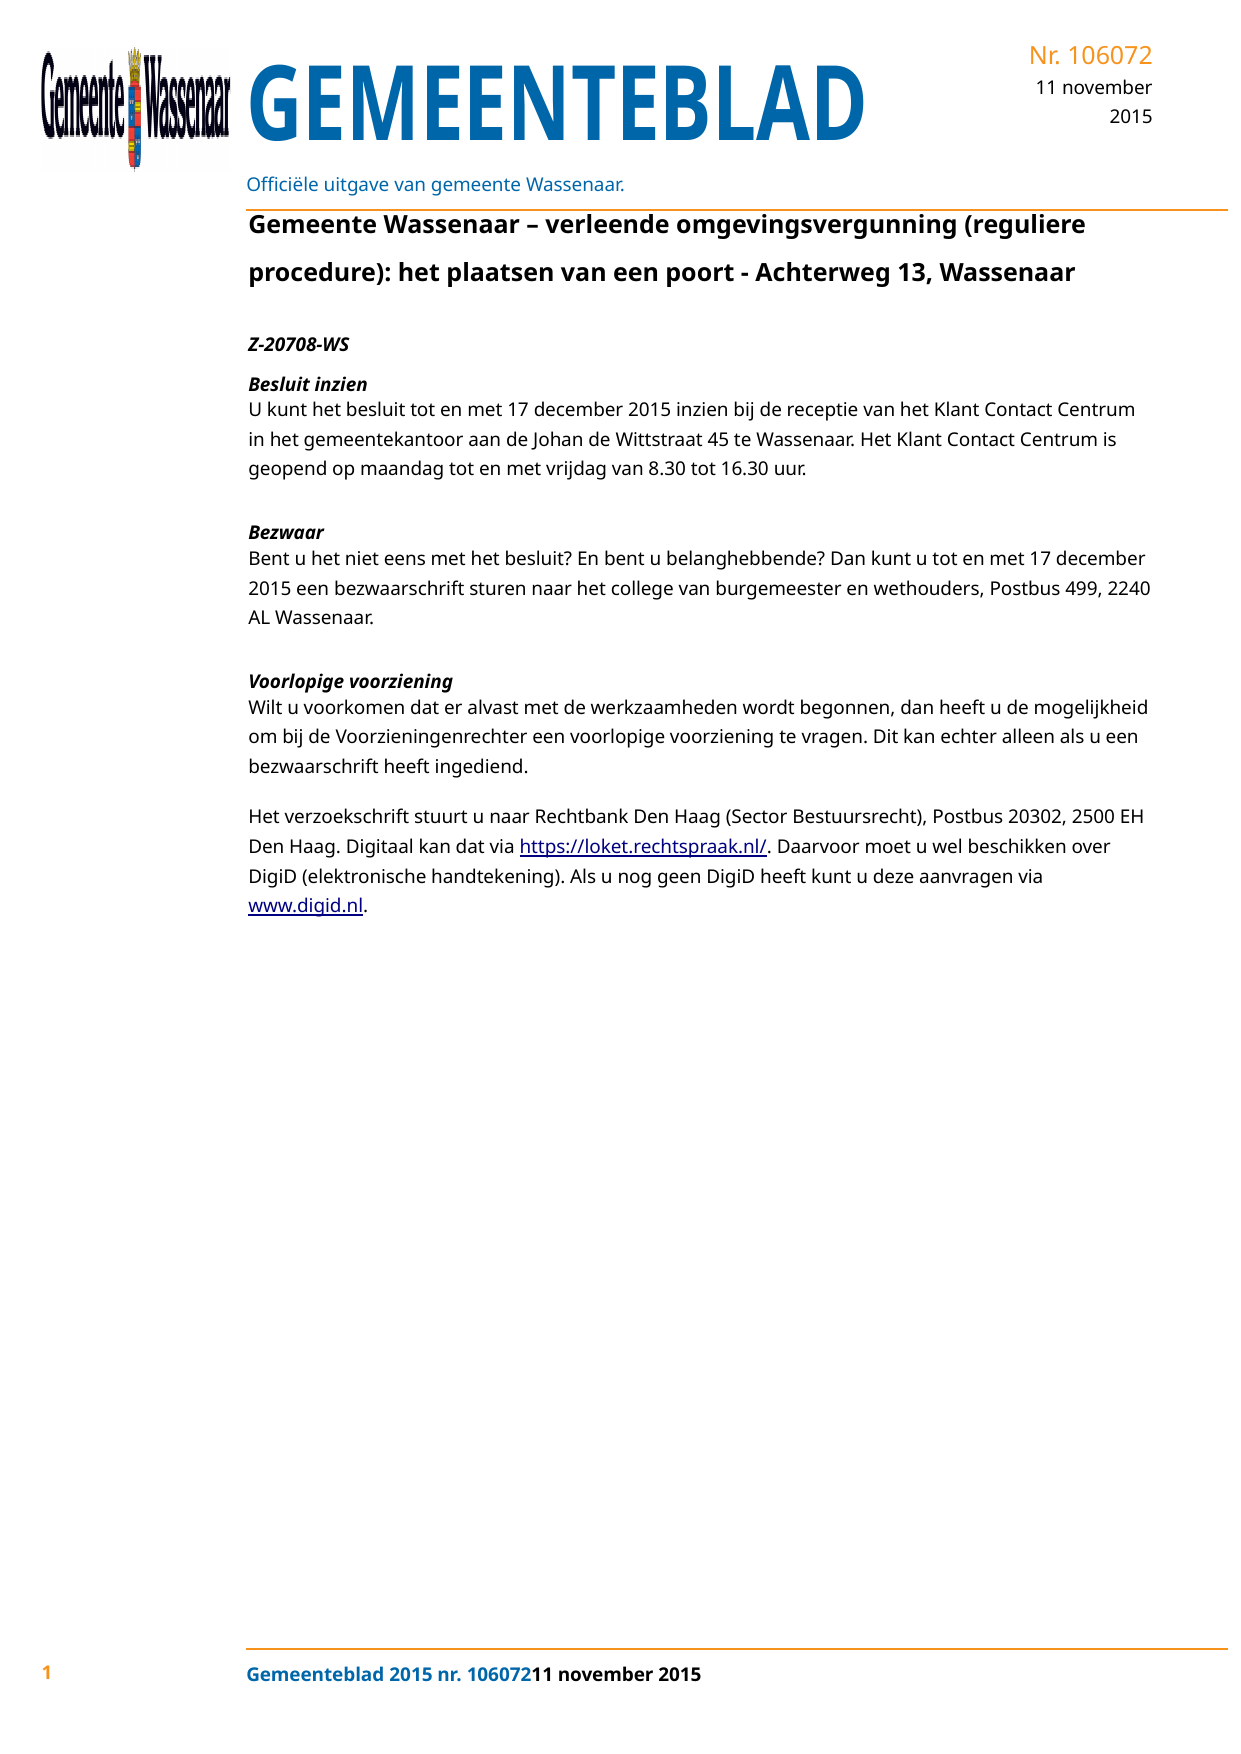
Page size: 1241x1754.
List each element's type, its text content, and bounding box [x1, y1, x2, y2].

text Voorlopige voorziening [248, 668, 1152, 694]
picture [41, 47, 231, 172]
text Z-20708-WS [248, 331, 1152, 357]
text Bent u het niet eens met het besluit? En bent u belanghebbende? Dan kunt u tot en met 17 december 2015 een bezwaarschrift sturen naar het college van burgemeester en wethouders, Postbus 499, 2240 AL Wassenaar. [248, 545, 1152, 630]
text Besluit inzien [248, 371, 1152, 396]
text Bezwaar [248, 519, 1152, 545]
text Gemeente Wassenaar – verleende omgevingsvergunning (reguliere procedure): het plaatsen van een poort - Achterweg 13, Wassenaar [248, 211, 1152, 288]
text Wilt u voorkomen dat er alvast met de werkzaamheden wordt begonnen, dan heeft u de mogelijkheid om bij de Voorzieningenrechter een voorlopige voorziening te vragen. Dit kan echter alleen als u een bezwaarschrift heeft ingediend. [248, 694, 1152, 779]
text Het verzoekschrift stuurt u naar Rechtbank Den Haag (Sector Bestuursrecht), Postbus 20302, 2500 EH Den Haag. Digitaal kan dat via https://loket.rechtspraak.nl/. Daarvoor moet u wel beschikken over DigiD (elektronische handtekening). Als u nog geen DigiD heeft kunt u deze aanvragen via www.digid.nl. [248, 804, 1152, 918]
text U kunt het besluit tot en met 17 december 2015 inzien bij de receptie van het Klant Contact Centrum in het gemeentekantoor aan de Johan de Wittstraat 45 te Wassenaar. Het Klant Contact Centrum is geopend op maandag tot en met vrijdag van 8.30 tot 16.30 uur. [248, 396, 1152, 481]
